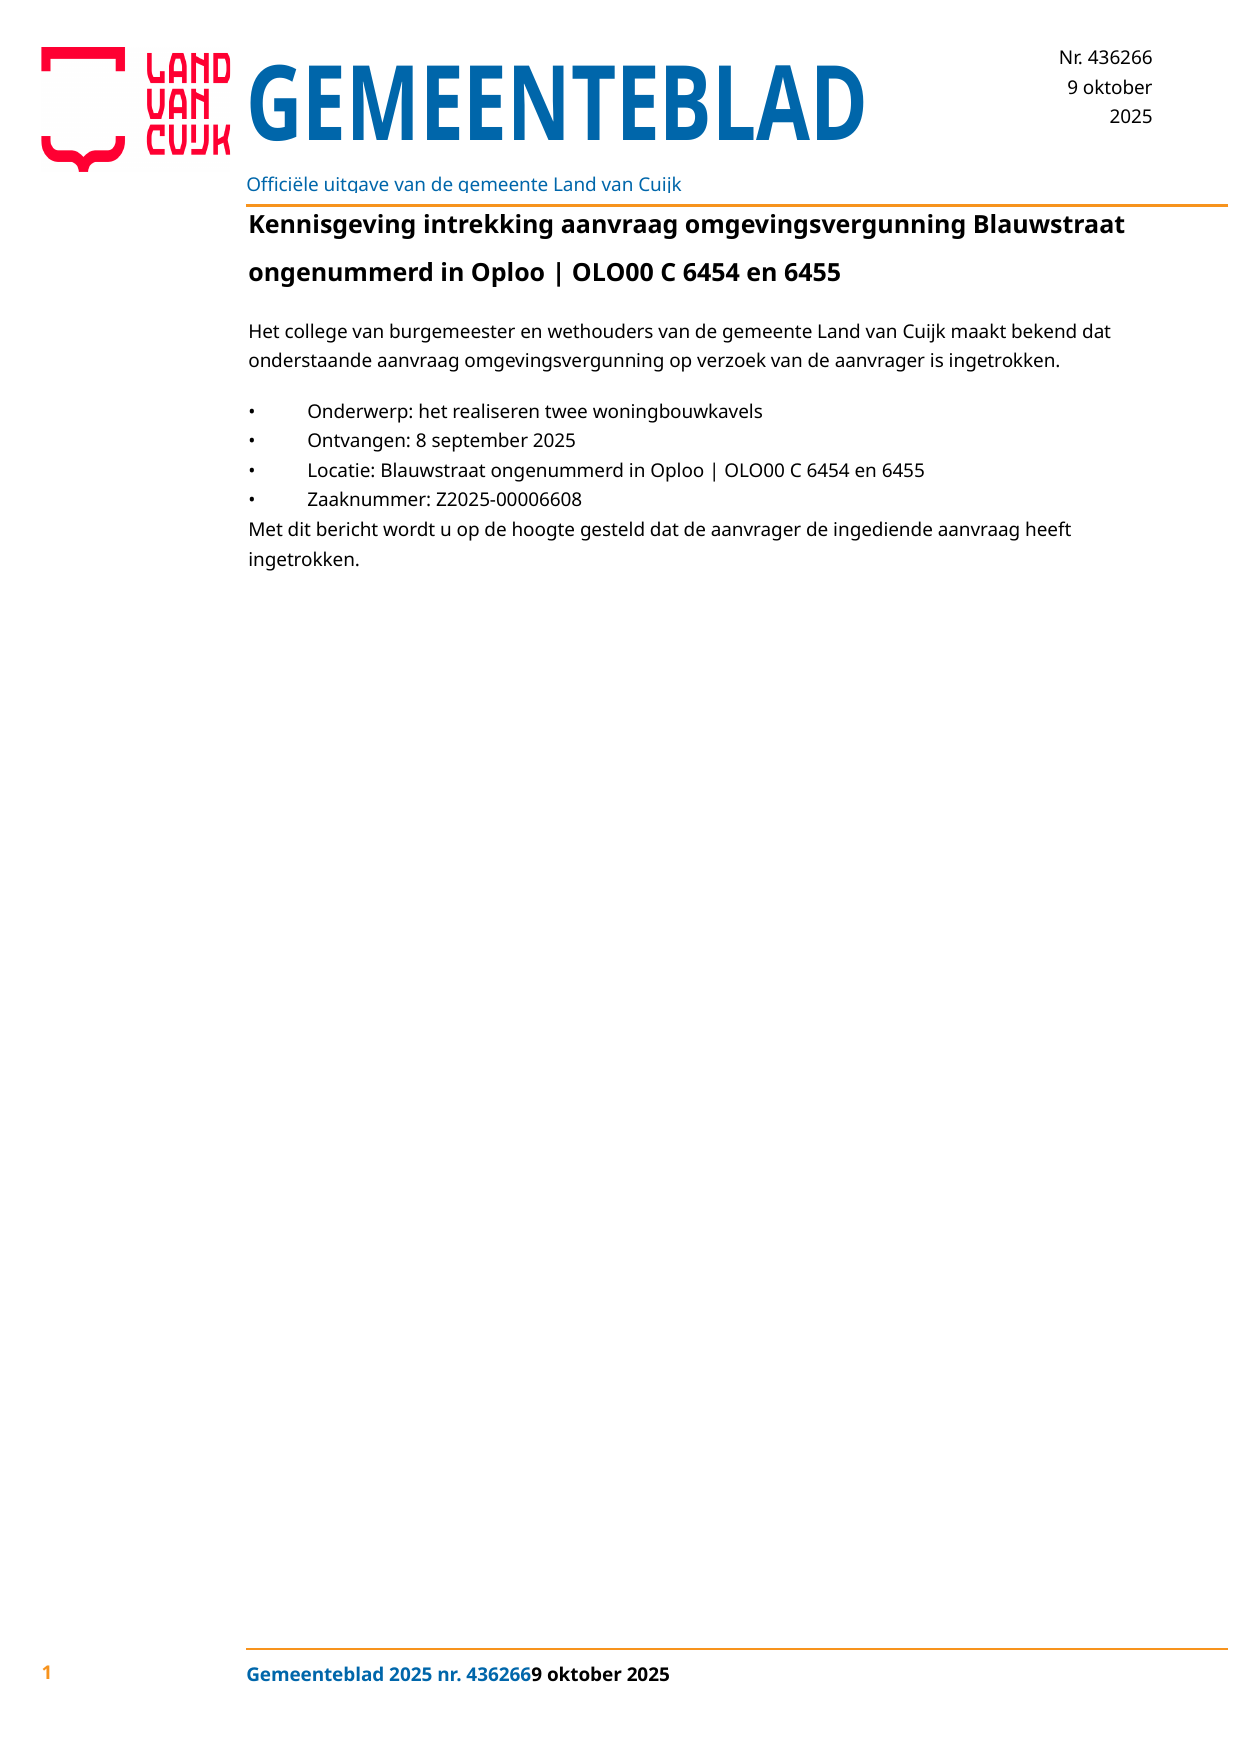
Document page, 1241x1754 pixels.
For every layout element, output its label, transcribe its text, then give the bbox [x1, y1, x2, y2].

list Locatie: Blauwstraat ongenummerd in Oploo | OLO00 C 6454 en 6455 [248, 457, 1152, 483]
text Het college van burgemeester en wethouders van de gemeente Land van Cuijk maakt bekend dat onderstaande aanvraag omgevingsvergunning op verzoek van de aanvrager is ingetrokken. [248, 318, 1152, 373]
picture [41, 47, 231, 172]
list Zaaknummer: Z2025-00006608 [248, 487, 1152, 512]
text Met dit bericht wordt u op de hoogte gesteld dat de aanvrager de ingediende aanvraag heeft ingetrokken. [248, 516, 1152, 572]
list Onderwerp: het realiseren twee woningbouwkavels [248, 398, 1152, 424]
list Ontvangen: 8 september 2025 [248, 427, 1152, 453]
text Kennisgeving intrekking aanvraag omgevingsvergunning Blauwstraat ongenummerd in Oploo | OLO00 C 6454 en 6455 [248, 207, 1152, 288]
